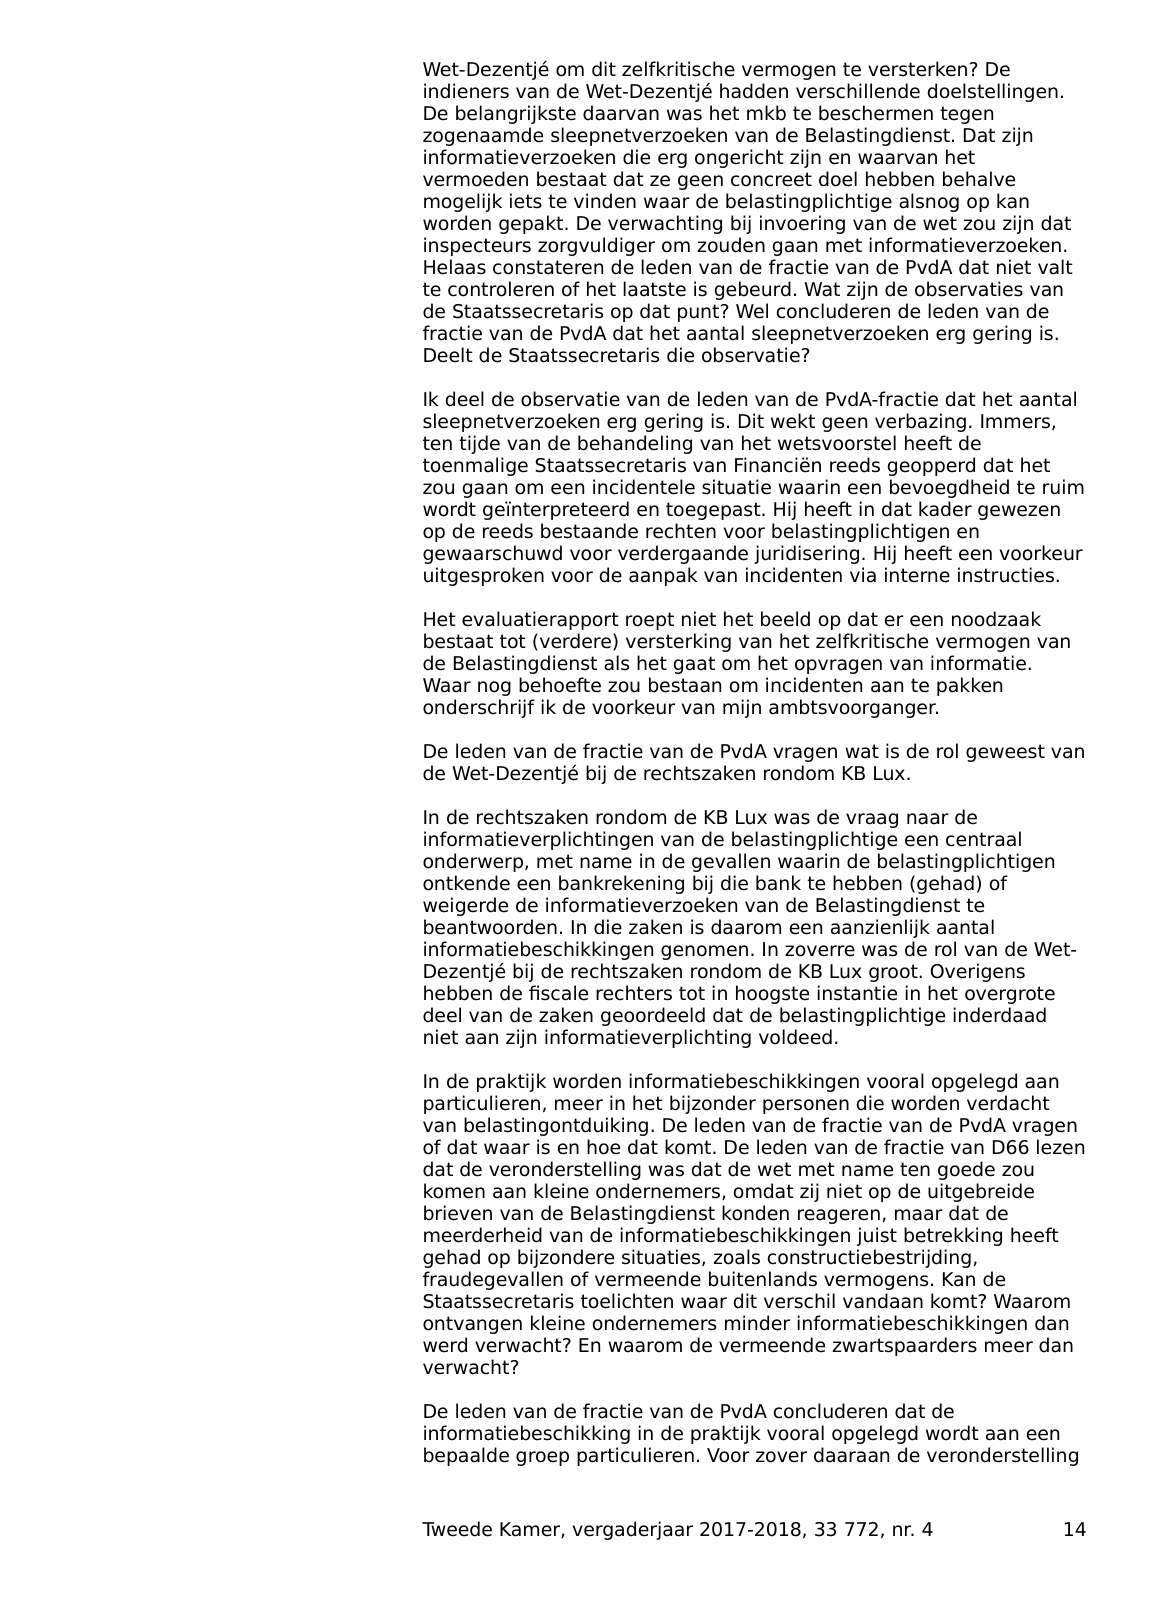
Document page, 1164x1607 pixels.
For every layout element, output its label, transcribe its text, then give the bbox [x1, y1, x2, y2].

text Het evaluatierapport roept niet het beeld op dat er een noodzaak bestaat tot (verdere) versterking van het zelfkritische vermogen van de Belastingdienst als het gaat om het opvragen van informatie. Waar nog behoefte zou bestaan om incidenten aan te pakken onderschrijf ik de voorkeur van mijn ambtsvoorganger. [422, 609, 1087, 719]
text De leden van de fractie van de PvdA concluderen dat de informatiebeschikking in de praktijk vooral opgelegd wordt aan een bepaalde groep particulieren. Voor zover daaraan de veronderstelling [422, 1401, 1087, 1467]
text Wet-Dezentjé om dit zelfkritische vermogen te versterken? De indieners van de Wet-Dezentjé hadden verschillende doelstellingen. De belangrijkste daarvan was het mkb te beschermen tegen zogenaamde sleepnetverzoeken van de Belastingdienst. Dat zijn informatieverzoeken die erg ongericht zijn en waarvan het vermoeden bestaat dat ze geen concreet doel hebben behalve mogelijk iets te vinden waar de belastingplichtige alsnog op kan worden gepakt. De verwachting bij invoering van de wet zou zijn dat inspecteurs zorgvuldiger om zouden gaan met informatieverzoeken. Helaas constateren de leden van de fractie van de PvdA dat niet valt te controleren of het laatste is gebeurd. Wat zijn de observaties van de Staatssecretaris op dat punt? Wel concluderen de leden van de fractie van de PvdA dat het aantal sleepnetverzoeken erg gering is. Deelt de Staatssecretaris die observatie? [422, 59, 1087, 367]
text In de rechtszaken rondom de KB Lux was de vraag naar de informatieverplichtingen van de belastingplichtige een centraal onderwerp, met name in de gevallen waarin de belastingplichtigen ontkende een bankrekening bij die bank te hebben (gehad) of weigerde de informatieverzoeken van de Belastingdienst te beantwoorden. In die zaken is daarom een aanzienlijk aantal informatiebeschikkingen genomen. In zoverre was de rol van de Wet-Dezentjé bij de rechtszaken rondom de KB Lux groot. Overigens hebben de fiscale rechters tot in hoogste instantie in het overgrote deel van de zaken geoordeeld dat de belastingplichtige inderdaad niet aan zijn informatieverplichting voldeed. [422, 807, 1087, 1049]
text De leden van de fractie van de PvdA vragen wat is de rol geweest van de Wet-Dezentjé bij de rechtszaken rondom KB Lux. [422, 741, 1087, 785]
text In de praktijk worden informatiebeschikkingen vooral opgelegd aan particulieren, meer in het bijzonder personen die worden verdacht van belastingontduiking. De leden van de fractie van de PvdA vragen of dat waar is en hoe dat komt. De leden van de fractie van D66 lezen dat de veronderstelling was dat de wet met name ten goede zou komen aan kleine ondernemers, omdat zij niet op de uitgebreide brieven van de Belastingdienst konden reageren, maar dat de meerderheid van de informatiebeschikkingen juist betrekking heeft gehad op bijzondere situaties, zoals constructiebestrijding, fraudegevallen of vermeende buitenlands vermogens. Kan de Staatssecretaris toelichten waar dit verschil vandaan komt? Waarom ontvangen kleine ondernemers minder informatiebeschikkingen dan werd verwacht? En waarom de vermeende zwartspaarders meer dan verwacht? [422, 1071, 1087, 1379]
text Ik deel de observatie van de leden van de PvdA-fractie dat het aantal sleepnetverzoeken erg gering is. Dit wekt geen verbazing. Immers, ten tijde van de behandeling van het wetsvoorstel heeft de toenmalige Staatssecretaris van Financiën reeds geopperd dat het zou gaan om een incidentele situatie waarin een bevoegdheid te ruim wordt geïnterpreteerd en toegepast. Hij heeft in dat kader gewezen op de reeds bestaande rechten voor belastingplichtigen en gewaarschuwd voor verdergaande juridisering. Hij heeft een voorkeur uitgesproken voor de aanpak van incidenten via interne instructies. [422, 389, 1087, 587]
